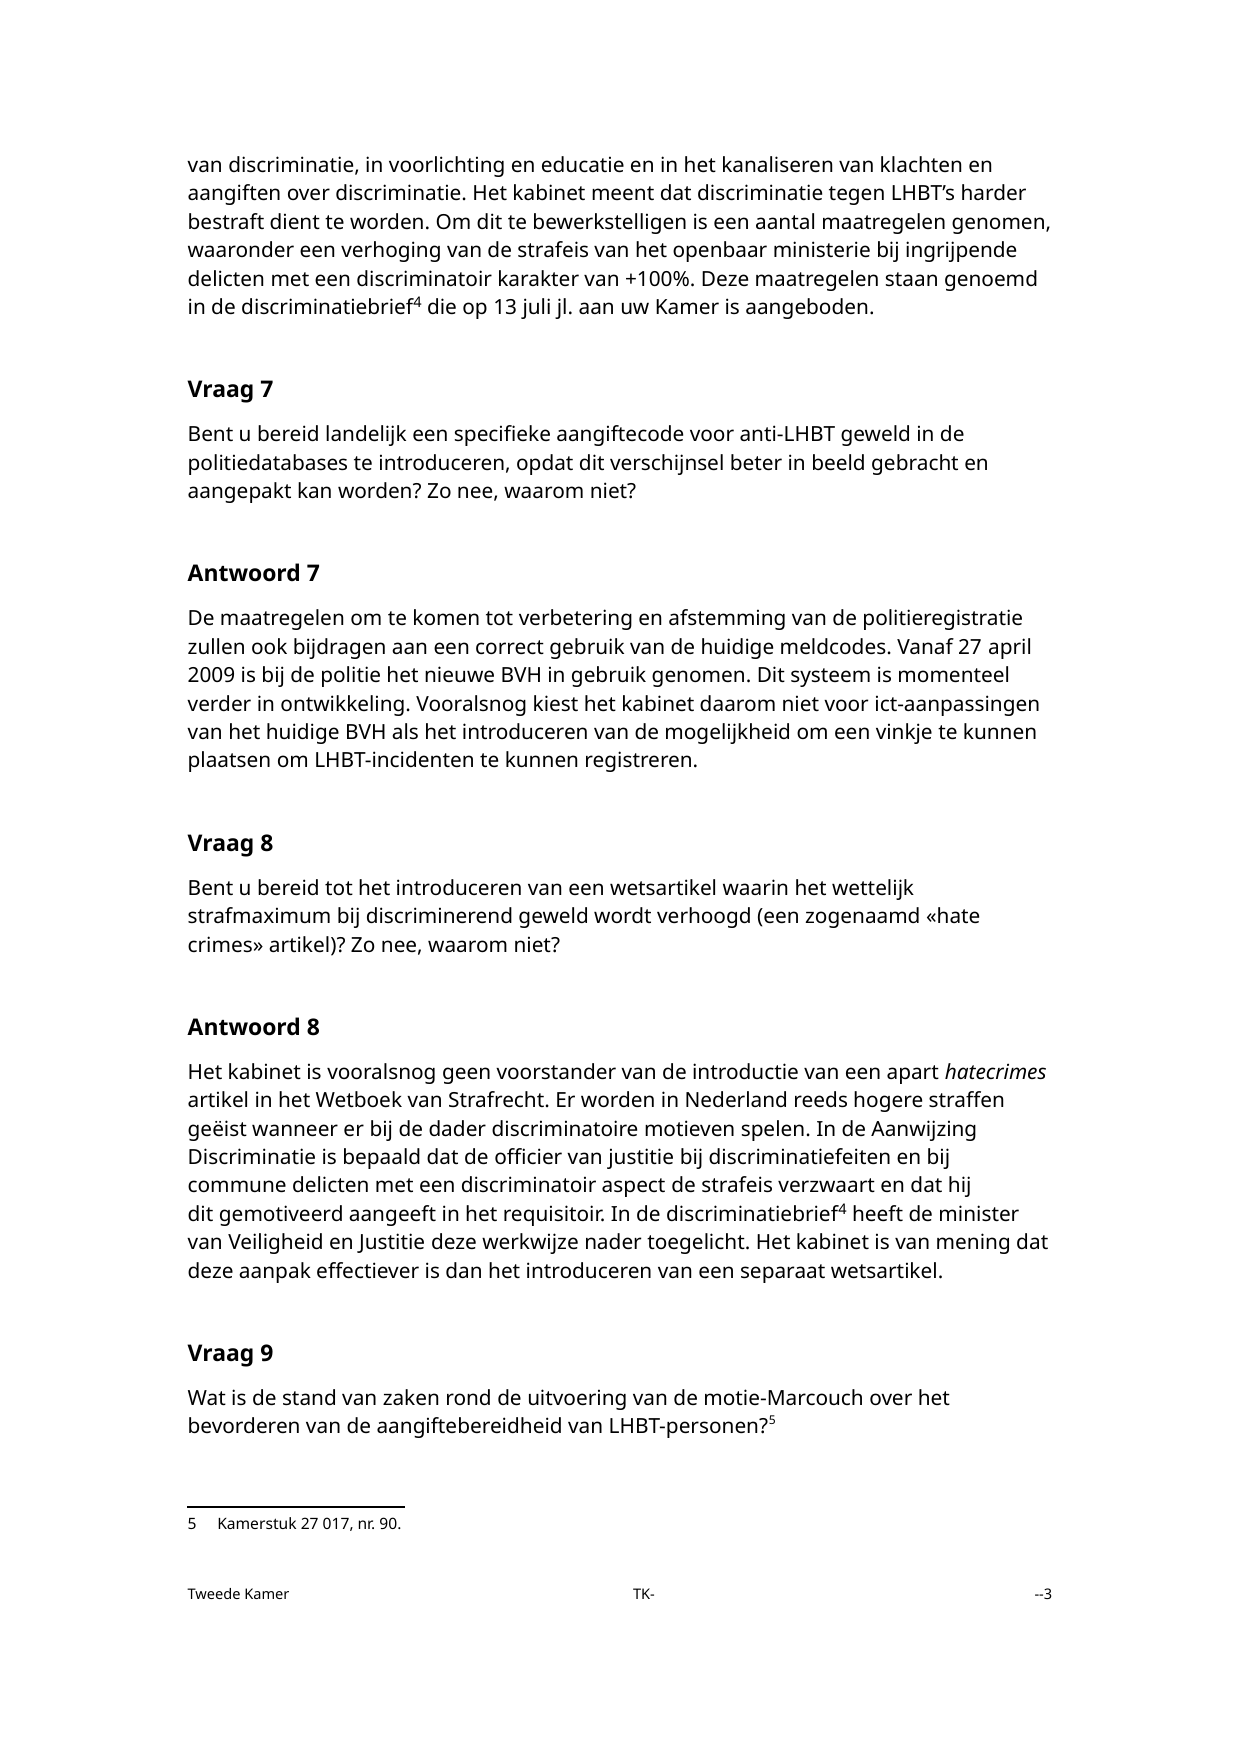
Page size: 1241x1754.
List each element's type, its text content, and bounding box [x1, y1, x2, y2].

text De maatregelen om te komen tot verbetering en afstemming van de politieregistratie zullen ook bijdragen aan een correct gebruik van de huidige meldcodes. Vanaf 27 april 2009 is bij de politie het nieuwe BVH in gebruik genomen. Dit systeem is momenteel verder in ontwikkeling. Vooralsnog kiest het kabinet daarom niet voor ict-aanpassingen van het huidige BVH als het introduceren van de mogelijkheid om een vinkje te kunnen plaatsen om LHBT-incidenten te kunnen registreren. [187, 603, 1053, 774]
text van discriminatie, in voorlichting en educatie en in het kanaliseren van klachten en aangiften over discriminatie. Het kabinet meent dat discriminatie tegen LHBT’s harder bestraft dient te worden. Om dit te bewerkstelligen is een aantal maatregelen genomen, waaronder een verhoging van de strafeis van het openbaar ministerie bij ingrijpende delicten met een discriminatoir karakter van +100%. Deze maatregelen staan genoemd in de discriminatiebrief4 die op 13 juli jl. aan uw Kamer is aangeboden. [187, 150, 1053, 321]
subtitle Antwoord 8 [187, 1011, 1053, 1042]
subtitle Vraag 9 [187, 1337, 1053, 1368]
text Wat is de stand van zaken rond de uitvoering van de motie-Marcouch over het bevorderen van de aangiftebereidheid van LHBT-personen? [187, 1383, 1053, 1440]
text Het kabinet is vooralsnog geen voorstander van de introductie van een apart hatecrimes artikel in het Wetboek van Strafrecht. Er worden in Nederland reeds hogere straffen geëist wanneer er bij de dader discriminatoire motieven spelen. In de Aanwijzing Discriminatie is bepaald dat de officier van justitie bij discriminatiefeiten en bij commune delicten met een discriminatoir aspect de strafeis verzwaart en dat hij dit gemotiveerd aangeeft in het requisitoir. In de discriminatiebrief4 heeft de minister van Veiligheid en Justitie deze werkwijze nader toegelicht. Het kabinet is van mening dat deze aanpak effectiever is dan het introduceren van een separaat wetsartikel. [187, 1057, 1053, 1284]
text Kamerstuk 27 017, nr. 90. [187, 1506, 1053, 1534]
subtitle Vraag 7 [187, 373, 1053, 404]
subtitle Vraag 8 [187, 827, 1053, 858]
text Bent u bereid landelijk een specifieke aangiftecode voor anti-LHBT geweld in de politiedatabases te introduceren, opdat dit verschijnsel beter in beeld gebracht en aangepakt kan worden? Zo nee, waarom niet? [187, 419, 1053, 505]
text Bent u bereid tot het introduceren van een wetsartikel waarin het wettelijk strafmaximum bij discriminerend geweld wordt verhoogd (een zogenaamd «hate crimes» artikel)? Zo nee, waarom niet? [187, 873, 1053, 958]
subtitle Antwoord 7 [187, 557, 1053, 588]
